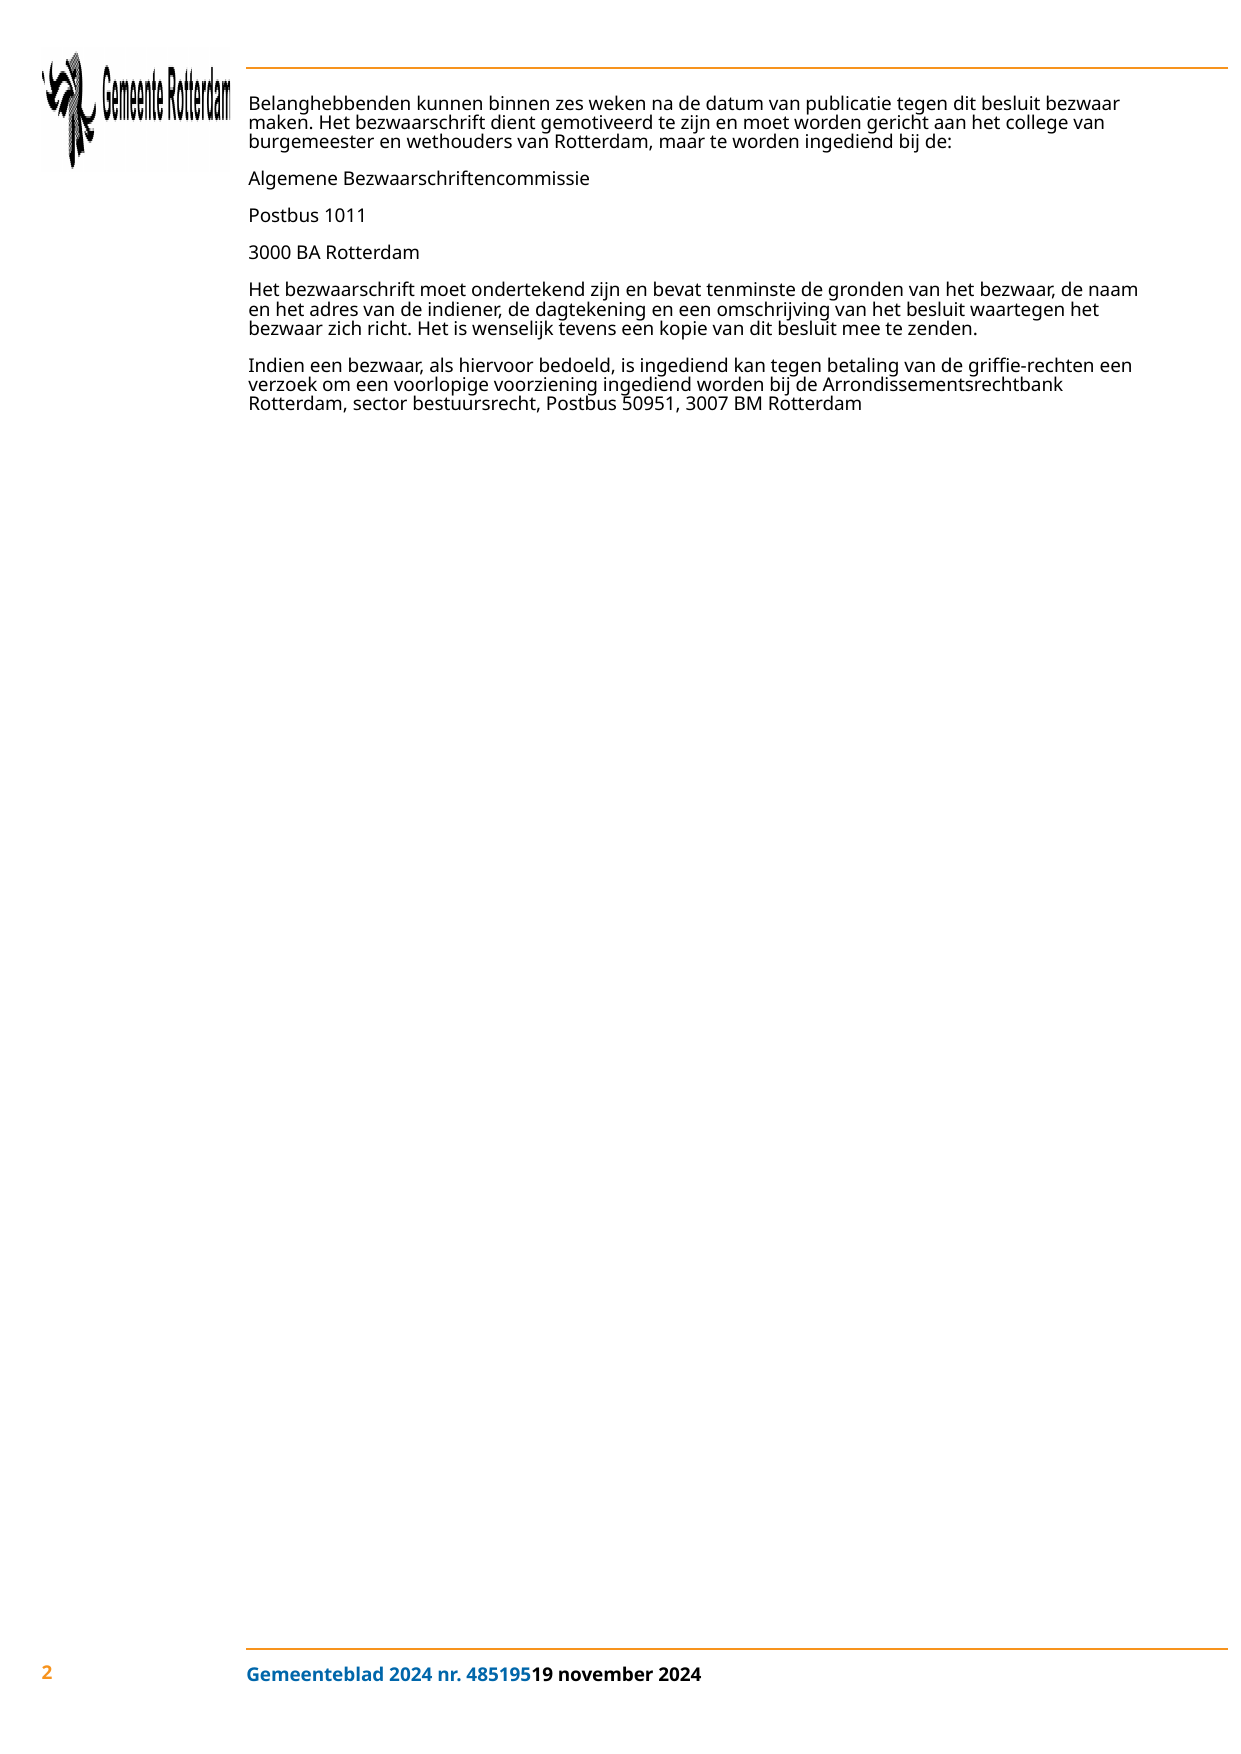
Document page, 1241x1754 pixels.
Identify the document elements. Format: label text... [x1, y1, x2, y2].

text Algemene Bezwaarschriftencommissie [248, 170, 1152, 189]
text Indien een bezwaar, als hiervoor bedoeld, is ingediend kan tegen betaling van de griffie-rechten een verzoek om een voorlopige voorziening ingediend worden bij de Arrondissementsrechtbank Rotterdam, sector bestuursrecht, Postbus 50951, 3007 BM Rotterdam [248, 357, 1152, 414]
text 3000 BA Rotterdam [248, 244, 1152, 263]
text Het bezwaarschrift moet ondertekend zijn en bevat tenminste de gronden van het bezwaar, de naam en het adres van de indiener, de dagtekening en een omschrijving van het besluit waartegen het bezwaar zich richt. Het is wenselijk tevens een kopie van dit besluit mee te zenden. [248, 281, 1152, 339]
text Postbus 1011 [248, 207, 1152, 227]
picture [41, 47, 231, 172]
text Belanghebbenden kunnen binnen zes weken na de datum van publicatie tegen dit besluit bezwaar maken. Het bezwaarschrift dient gemotiveerd te zijn en moet worden gericht aan het college van burgemeester en wethouders van Rotterdam, maar te worden ingediend bij de: [248, 95, 1152, 153]
